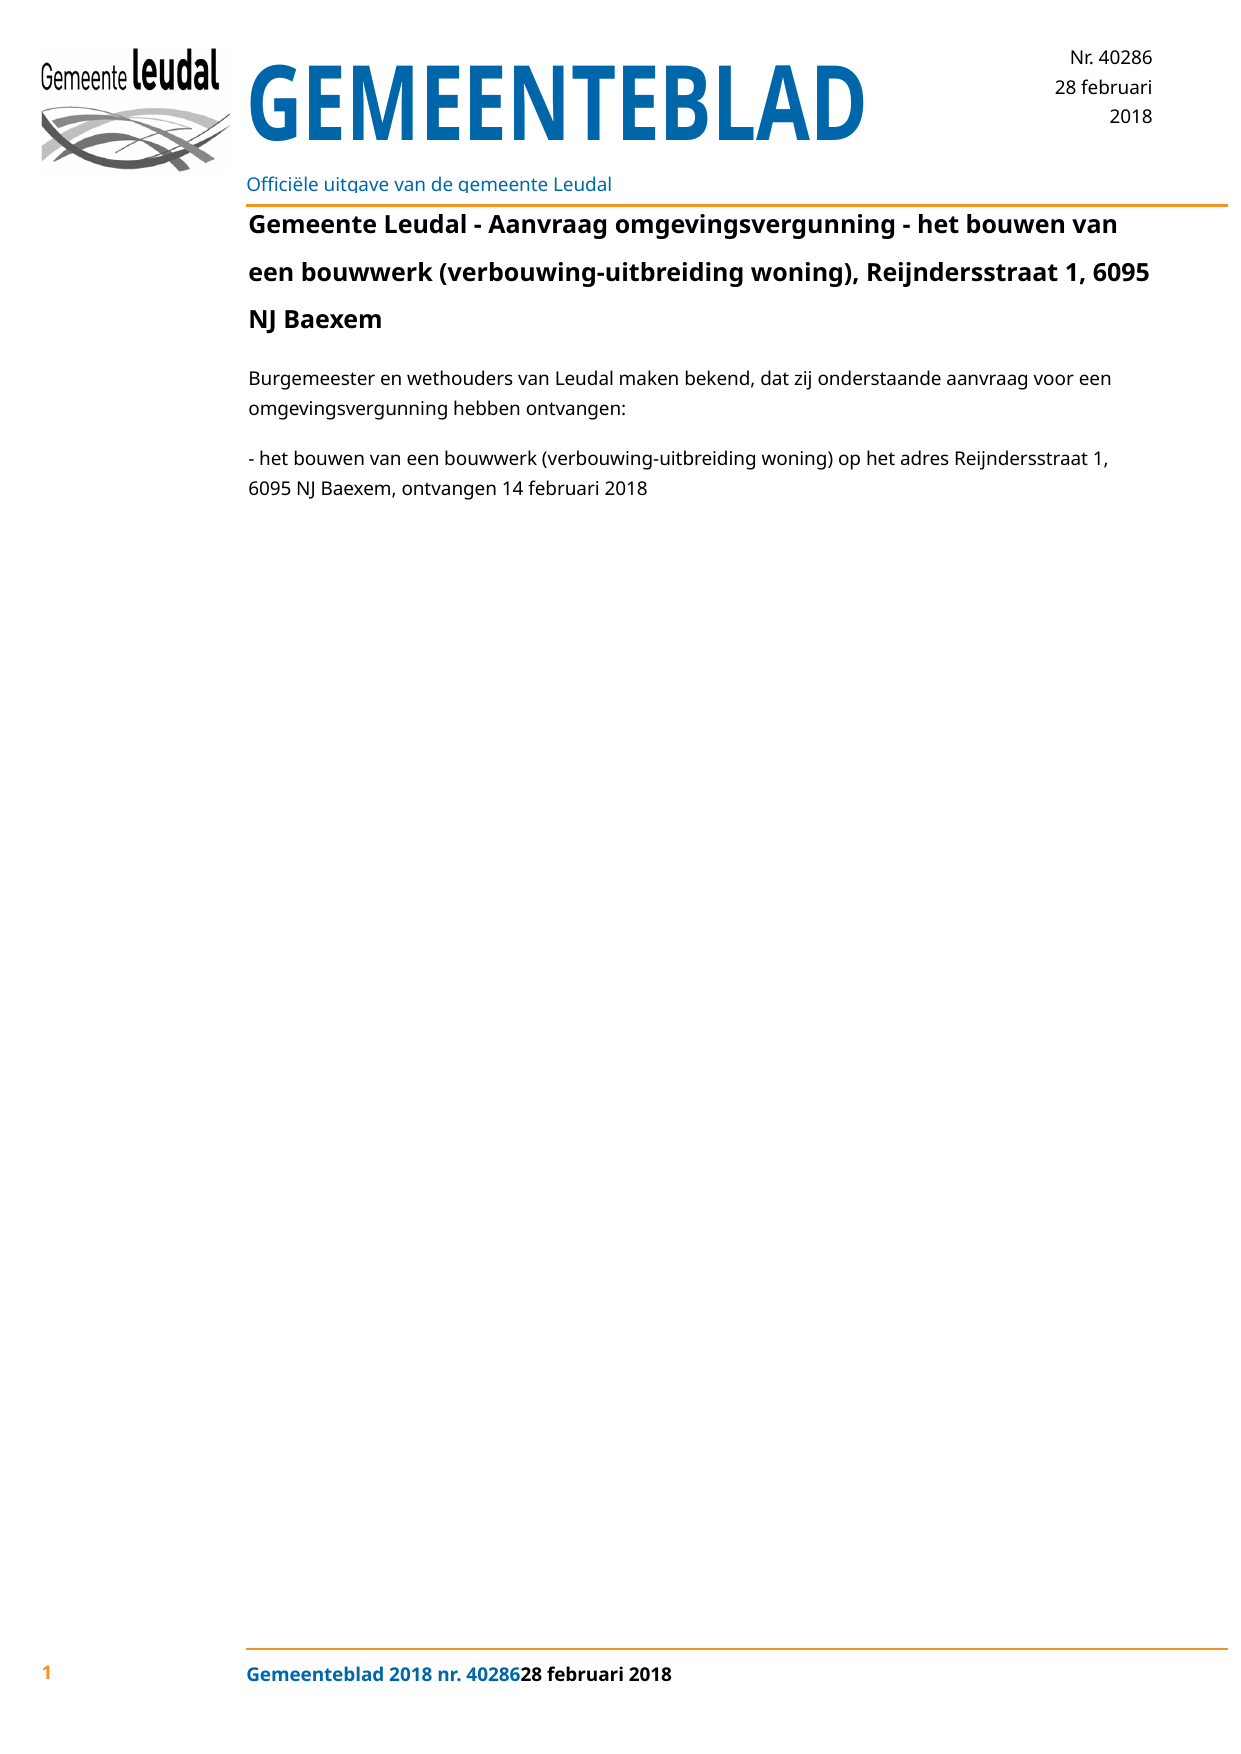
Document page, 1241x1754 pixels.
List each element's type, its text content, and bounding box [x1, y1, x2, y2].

picture [41, 47, 231, 172]
text - het bouwen van een bouwwerk (verbouwing-uitbreiding woning) op het adres Reijndersstraat 1, 6095 NJ Baexem, ontvangen 14 februari 2018 [248, 446, 1152, 501]
text Burgemeester en wethouders van Leudal maken bekend, dat zij onderstaande aanvraag voor een omgevingsvergunning hebben ontvangen: [248, 366, 1152, 421]
text Gemeente Leudal - Aanvraag omgevingsvergunning - het bouwen van een bouwwerk (verbouwing-uitbreiding woning), Reijndersstraat 1, 6095 NJ Baexem [248, 207, 1152, 336]
